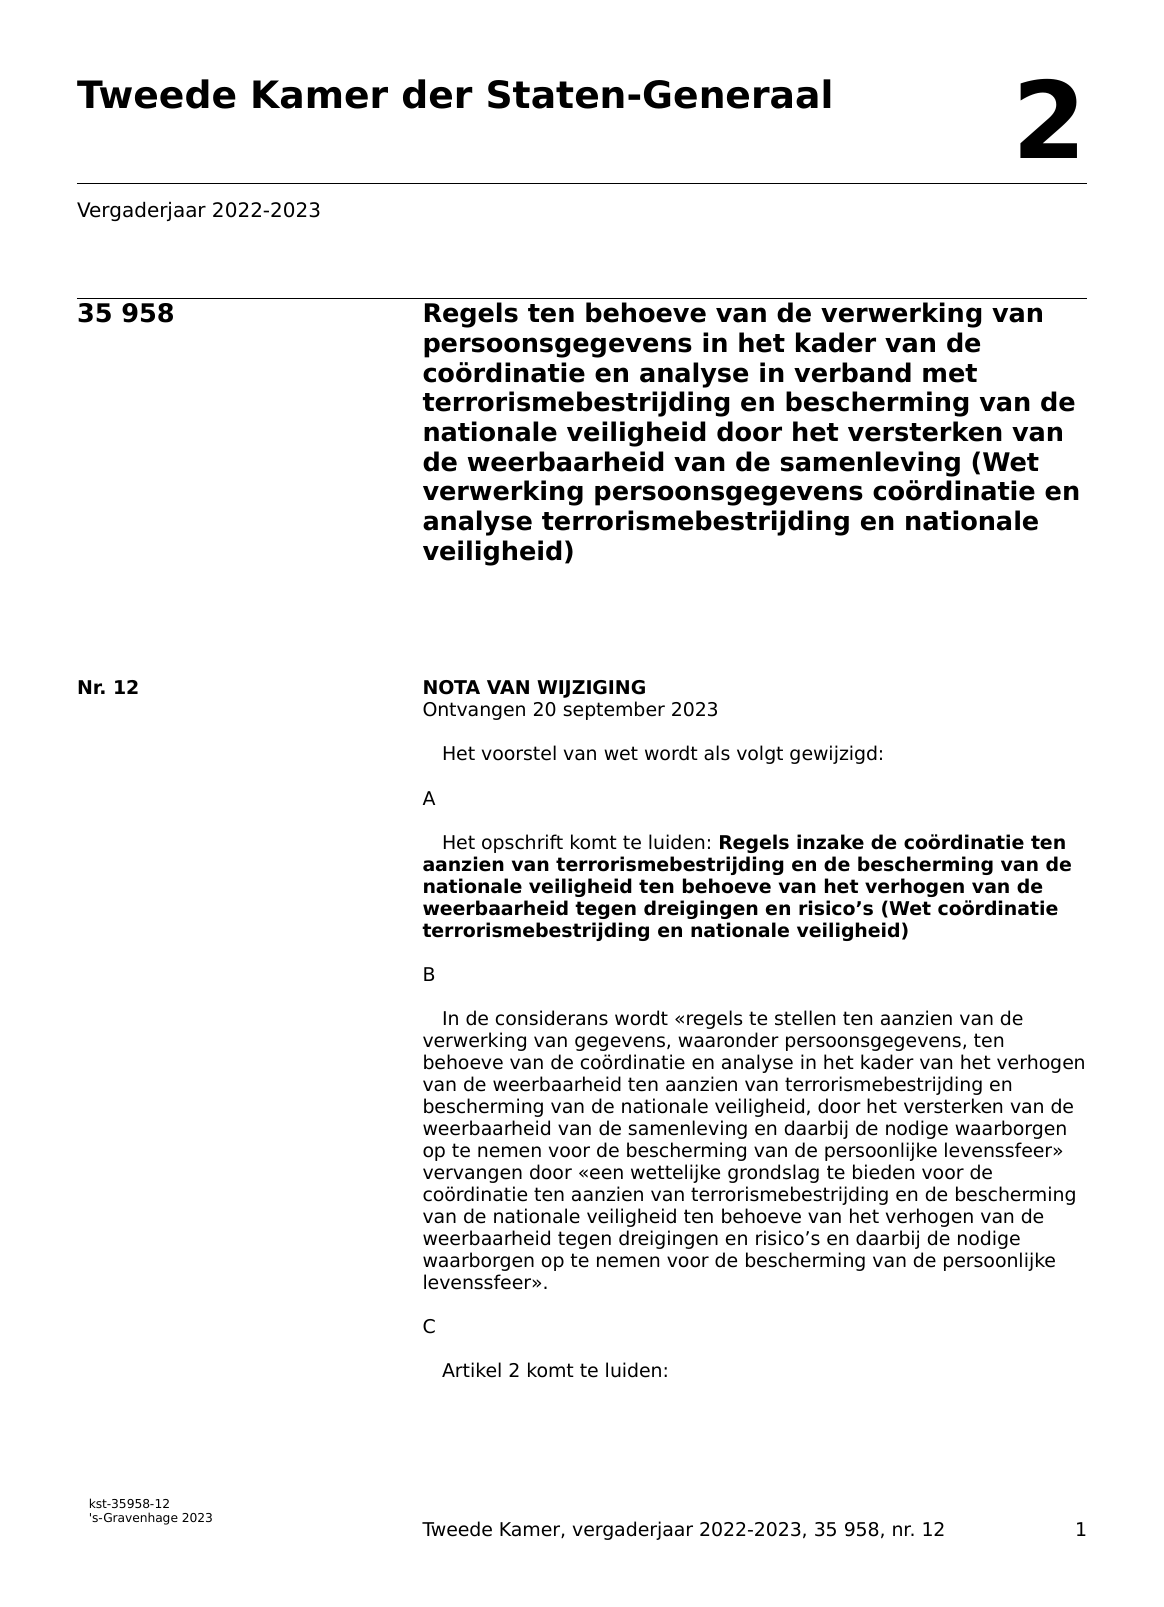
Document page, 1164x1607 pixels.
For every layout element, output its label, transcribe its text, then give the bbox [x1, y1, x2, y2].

table_cell Vergaderjaar 2022-2023 [77, 184, 1087, 298]
table_header Tweede Kamer der Staten-Generaal [77, 59, 886, 183]
subtitle B [422, 964, 1087, 986]
text Artikel 2 komt te luiden: [422, 1360, 1087, 1382]
text 's-Gravenhage 2023 [88, 1511, 323, 1525]
text Het opschrift komt te luiden: Regels inzake de coördinatie ten aanzien van terrorismebestrijding en de bescherming van de nationale veiligheid ten behoeve van het verhogen van de weerbaarheid tegen dreigingen en risico’s (Wet coördinatie terrorismebestrijding en nationale veiligheid) [422, 832, 1087, 942]
subtitle 35 958 Regels ten behoeve van de verwerking van persoonsgegevens in het kader van de coördinatie en analyse in verband met terrorismebestrijding en bescherming van de nationale veiligheid door het versterken van de weerbaarheid van de samenleving (Wet verwerking persoonsgegevens coördinatie en analyse terrorismebestrijding en nationale veiligheid) [77, 299, 1087, 566]
text Het voorstel van wet wordt als volgt gewijzigd: [422, 743, 1087, 765]
subtitle Nr. 12 NOTA VAN WIJZIGING [77, 677, 1087, 699]
text Ontvangen 20 september 2023 [422, 699, 1087, 721]
text kst-35958-12 [88, 1497, 323, 1511]
text In de considerans wordt «regels te stellen ten aanzien van de verwerking van gegevens, waaronder persoonsgegevens, ten behoeve van de coördinatie en analyse in het kader van het verhogen van de weerbaarheid ten aanzien van terrorismebestrijding en bescherming van de nationale veiligheid, door het versterken van de weerbaarheid van de samenleving en daarbij de nodige waarborgen op te nemen voor de bescherming van de persoonlijke levenssfeer» vervangen door «een wettelijke grondslag te bieden voor de coördinatie ten aanzien van terrorismebestrijding en de bescherming van de nationale veiligheid ten behoeve van het verhogen van de weerbaarheid tegen dreigingen en risico’s en daarbij de nodige waarborgen op te nemen voor de bescherming van de persoonlijke levenssfeer». [422, 1008, 1087, 1294]
table_header 2 [886, 59, 1087, 183]
subtitle C [422, 1316, 1087, 1338]
subtitle A [422, 787, 1087, 809]
